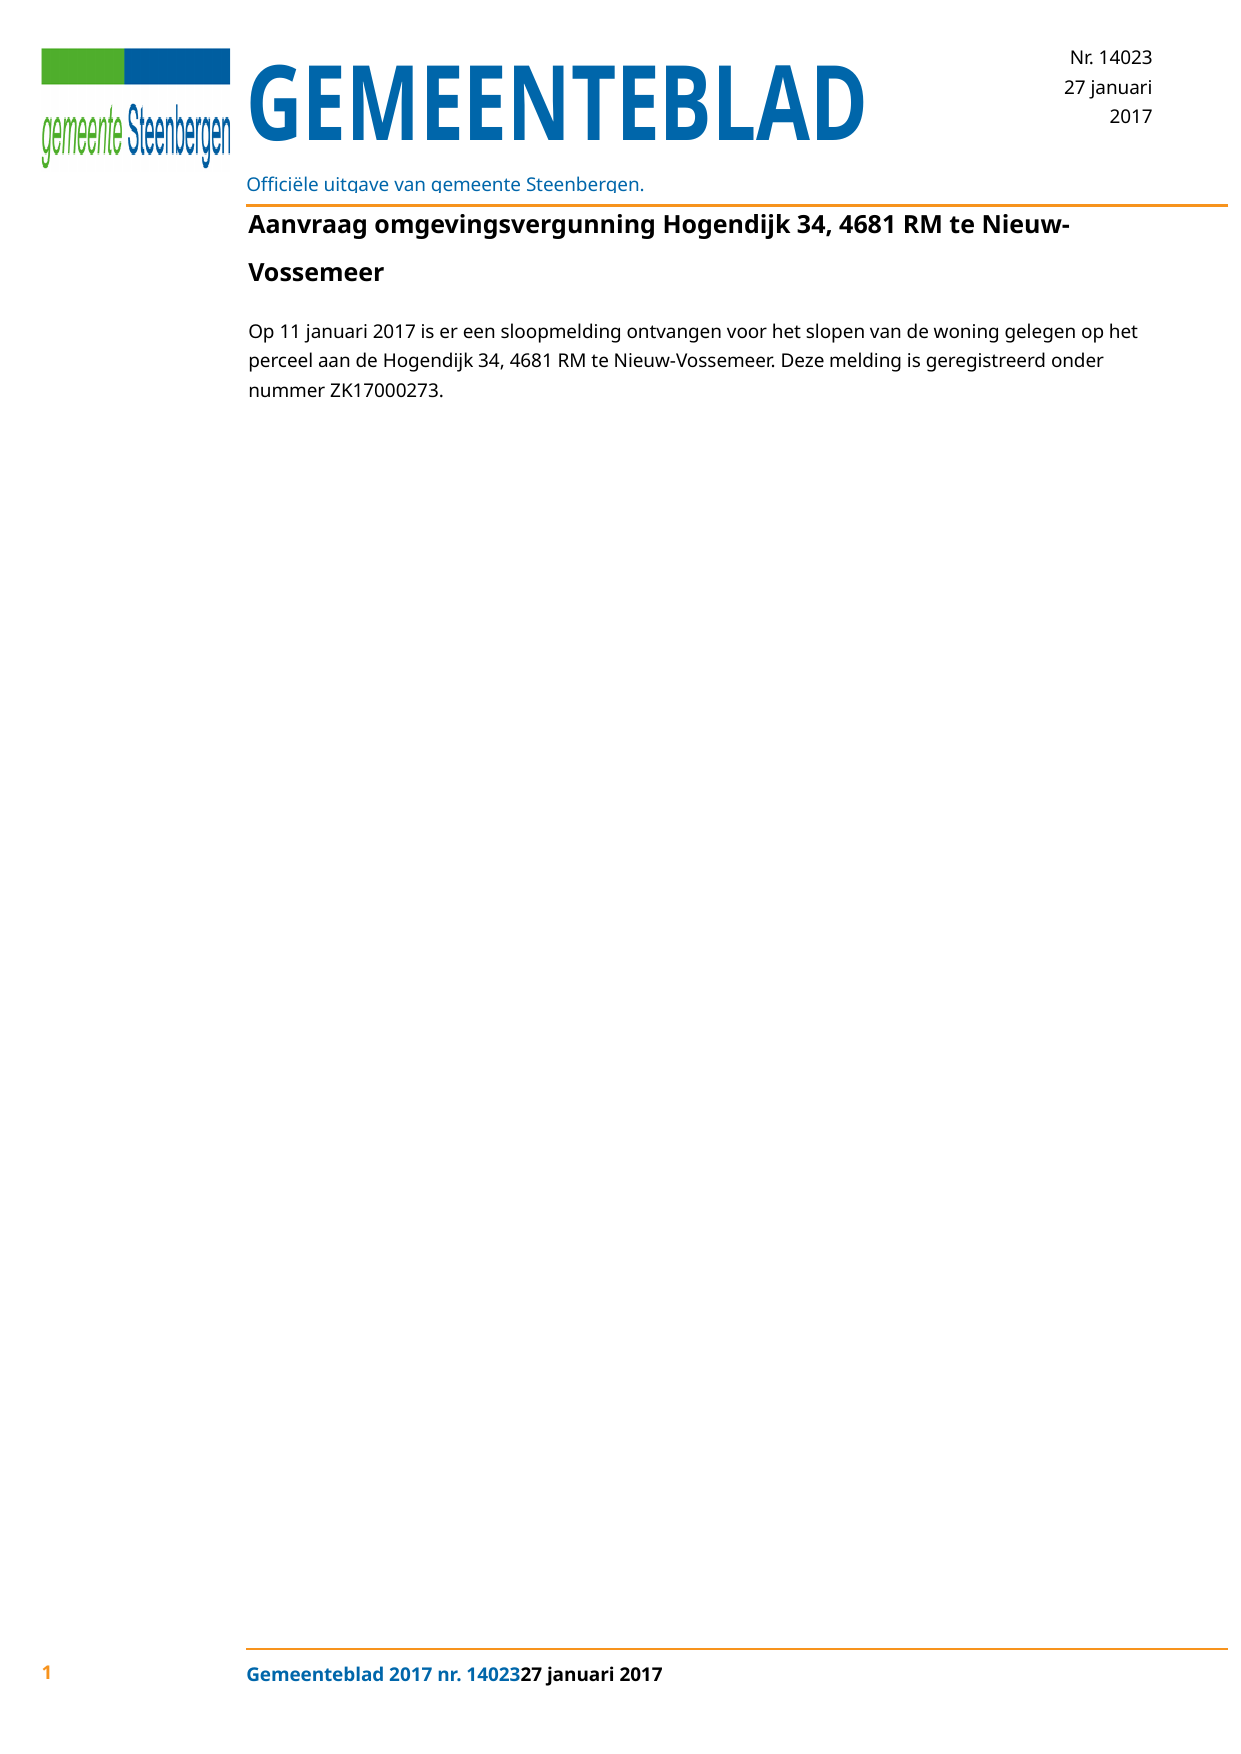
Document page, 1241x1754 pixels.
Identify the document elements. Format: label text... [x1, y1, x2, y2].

text Op 11 januari 2017 is er een sloopmelding ontvangen voor het slopen van de woning gelegen op het perceel aan de Hogendijk 34, 4681 RM te Nieuw-Vossemeer. Deze melding is geregistreerd onder nummer ZK17000273. [248, 318, 1152, 403]
picture [41, 47, 231, 172]
text Aanvraag omgevingsvergunning Hogendijk 34, 4681 RM te Nieuw-Vossemeer [248, 207, 1152, 288]
